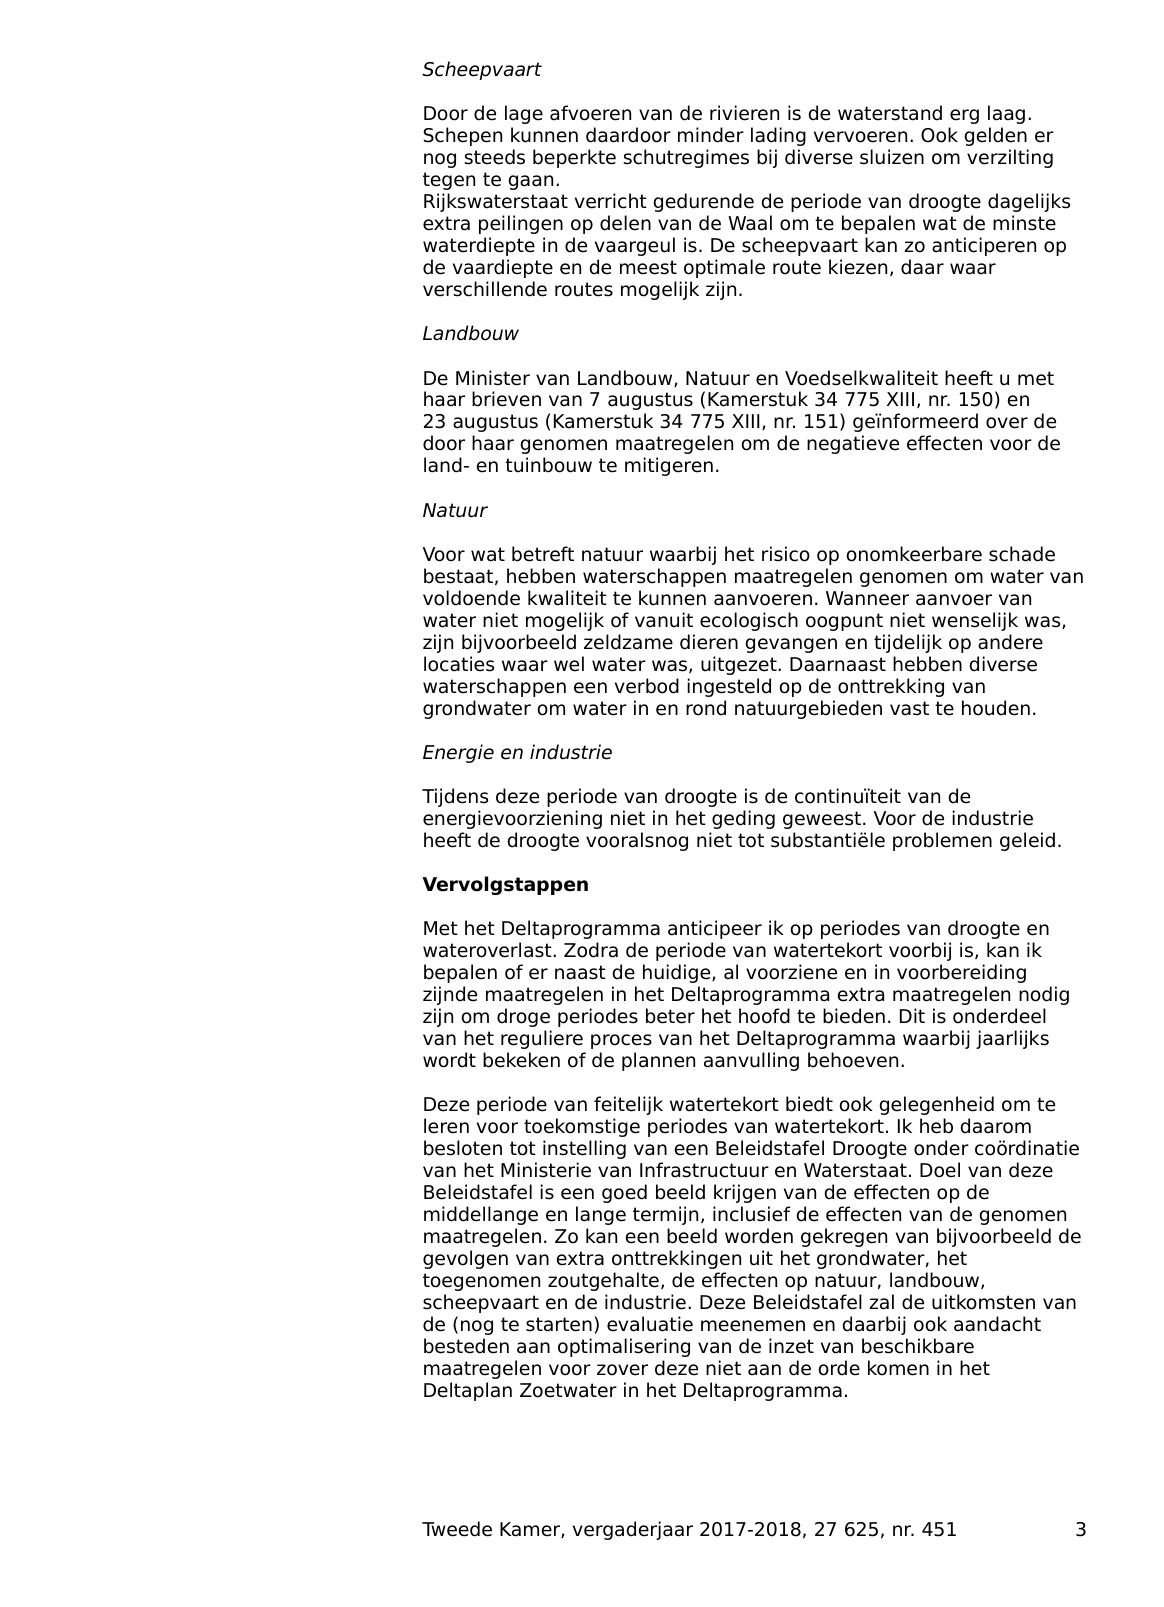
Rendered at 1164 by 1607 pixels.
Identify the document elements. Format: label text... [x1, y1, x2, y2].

text Door de lage afvoeren van de rivieren is de waterstand erg laag. Schepen kunnen daardoor minder lading vervoeren. Ook gelden er nog steeds beperkte schutregimes bij diverse sluizen om verzilting tegen te gaan. [422, 103, 1087, 191]
text Rijkswaterstaat verricht gedurende de periode van droogte dagelijks extra peilingen op delen van de Waal om te bepalen wat de minste waterdiepte in de vaargeul is. De scheepvaart kan zo anticiperen op de vaardiepte en de meest optimale route kiezen, daar waar verschillende routes mogelijk zijn. [422, 191, 1087, 301]
text Met het Deltaprogramma anticipeer ik op periodes van droogte en wateroverlast. Zodra de periode van watertekort voorbij is, kan ik bepalen of er naast de huidige, al voorziene en in voorbereiding zijnde maatregelen in het Deltaprogramma extra maatregelen nodig zijn om droge periodes beter het hoofd te bieden. Dit is onderdeel van het reguliere proces van het Deltaprogramma waarbij jaarlijks wordt bekeken of de plannen aanvulling behoeven. [422, 918, 1087, 1072]
subtitle Landbouw [422, 323, 1087, 345]
text Voor wat betreft natuur waarbij het risico op onomkeerbare schade bestaat, hebben waterschappen maatregelen genomen om water van voldoende kwaliteit te kunnen aanvoeren. Wanneer aanvoer van water niet mogelijk of vanuit ecologisch oogpunt niet wenselijk was, zijn bijvoorbeeld zeldzame dieren gevangen en tijdelijk op andere locaties waar wel water was, uitgezet. Daarnaast hebben diverse waterschappen een verbod ingesteld op de onttrekking van grondwater om water in en rond natuurgebieden vast te houden. [422, 544, 1087, 719]
subtitle Scheepvaart [422, 59, 1087, 81]
text De Minister van Landbouw, Natuur en Voedselkwaliteit heeft u met haar brieven van 7 augustus (Kamerstuk 34 775 XIII, nr. 150) en 23 augustus (Kamerstuk 34 775 XIII, nr. 151) geïnformeerd over de door haar genomen maatregelen om de negatieve effecten voor de land- en tuinbouw te mitigeren. [422, 367, 1087, 477]
text Deze periode van feitelijk watertekort biedt ook gelegenheid om te leren voor toekomstige periodes van watertekort. Ik heb daarom besloten tot instelling van een Beleidstafel Droogte onder coördinatie van het Ministerie van Infrastructuur en Waterstaat. Doel van deze Beleidstafel is een goed beeld krijgen van de effecten op de middellange en lange termijn, inclusief de effecten van de genomen maatregelen. Zo kan een beeld worden gekregen van bijvoorbeeld de gevolgen van extra onttrekkingen uit het grondwater, het toegenomen zoutgehalte, de effecten op natuur, landbouw, scheepvaart en de industrie. Deze Beleidstafel zal de uitkomsten van de (nog te starten) evaluatie meenemen en daarbij ook aandacht besteden aan optimalisering van de inzet van beschikbare maatregelen voor zover deze niet aan de orde komen in het Deltaplan Zoetwater in het Deltaprogramma. [422, 1094, 1087, 1402]
subtitle Energie en industrie [422, 742, 1087, 764]
subtitle Vervolgstappen [422, 874, 1087, 896]
text Tijdens deze periode van droogte is de continuïteit van de energievoorziening niet in het geding geweest. Voor de industrie heeft de droogte vooralsnog niet tot substantiële problemen geleid. [422, 786, 1087, 852]
subtitle Natuur [422, 499, 1087, 521]
